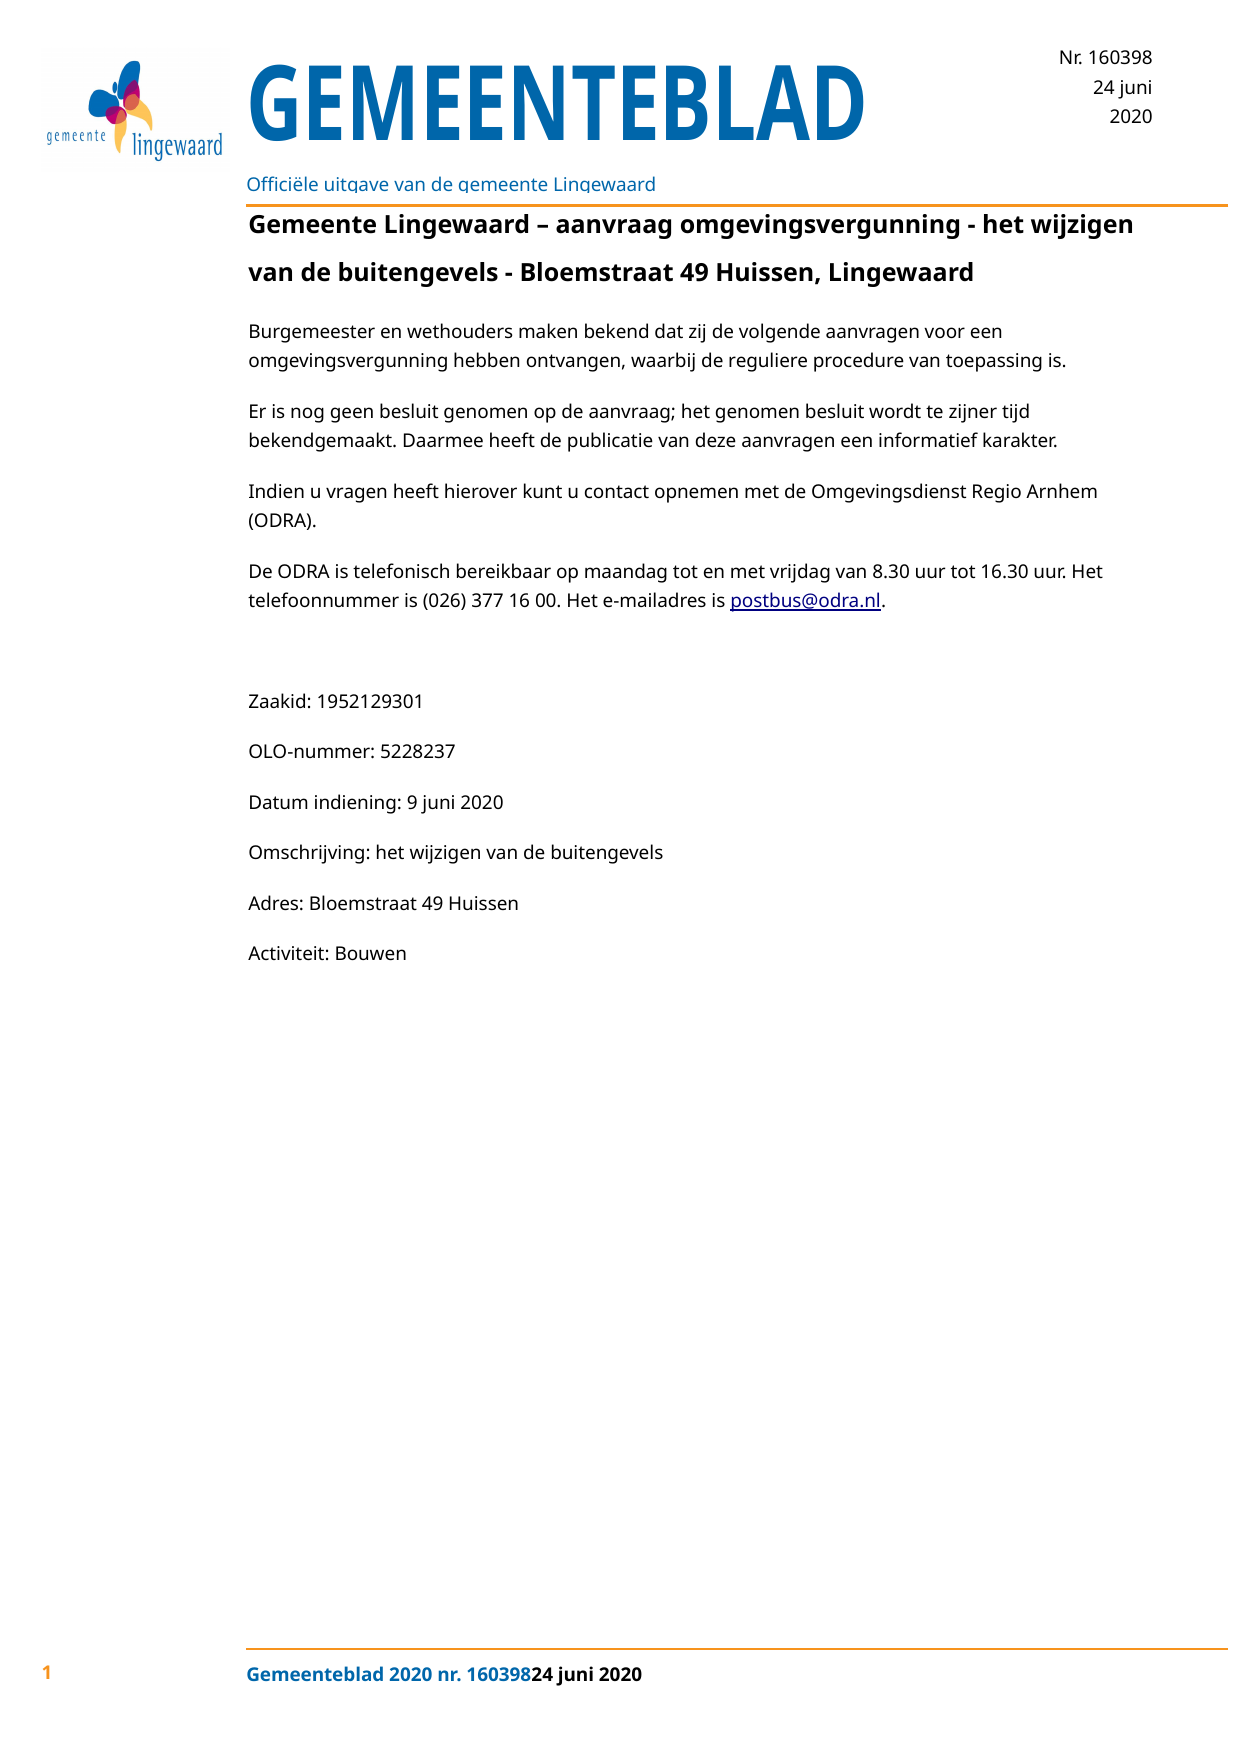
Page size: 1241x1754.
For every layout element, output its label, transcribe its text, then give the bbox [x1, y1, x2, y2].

picture [41, 47, 231, 172]
text Datum indiening: 9 juni 2020 [248, 789, 1152, 815]
text Zaakid: 1952129301 [248, 688, 1152, 714]
text Burgemeester en wethouders maken bekend dat zij de volgende aanvragen voor een omgevingsvergunning hebben ontvangen, waarbij de reguliere procedure van toepassing is. [248, 318, 1152, 373]
text Er is nog geen besluit genomen op de aanvraag; het genomen besluit wordt te zijner tijd bekendgemaakt. Daarmee heeft de publicatie van deze aanvragen een informatief karakter. [248, 398, 1152, 453]
text Activiteit: Bouwen [248, 940, 1152, 966]
text OLO-nummer: 5228237 [248, 739, 1152, 764]
text Omschrijving: het wijzigen van de buitengevels [248, 839, 1152, 865]
text Adres: Bloemstraat 49 Huissen [248, 890, 1152, 916]
text Gemeente Lingewaard – aanvraag omgevingsvergunning - het wijzigen van de buitengevels - Bloemstraat 49 Huissen, Lingewaard [248, 207, 1152, 288]
text De ODRA is telefonisch bereikbaar op maandag tot en met vrijdag van 8.30 uur tot 16.30 uur. Het telefoonnummer is (026) 377 16 00. Het e-mailadres is postbus@odra.nl. [248, 558, 1152, 613]
text Indien u vragen heeft hierover kunt u contact opnemen met de Omgevingsdienst Regio Arnhem (ODRA). [248, 478, 1152, 533]
